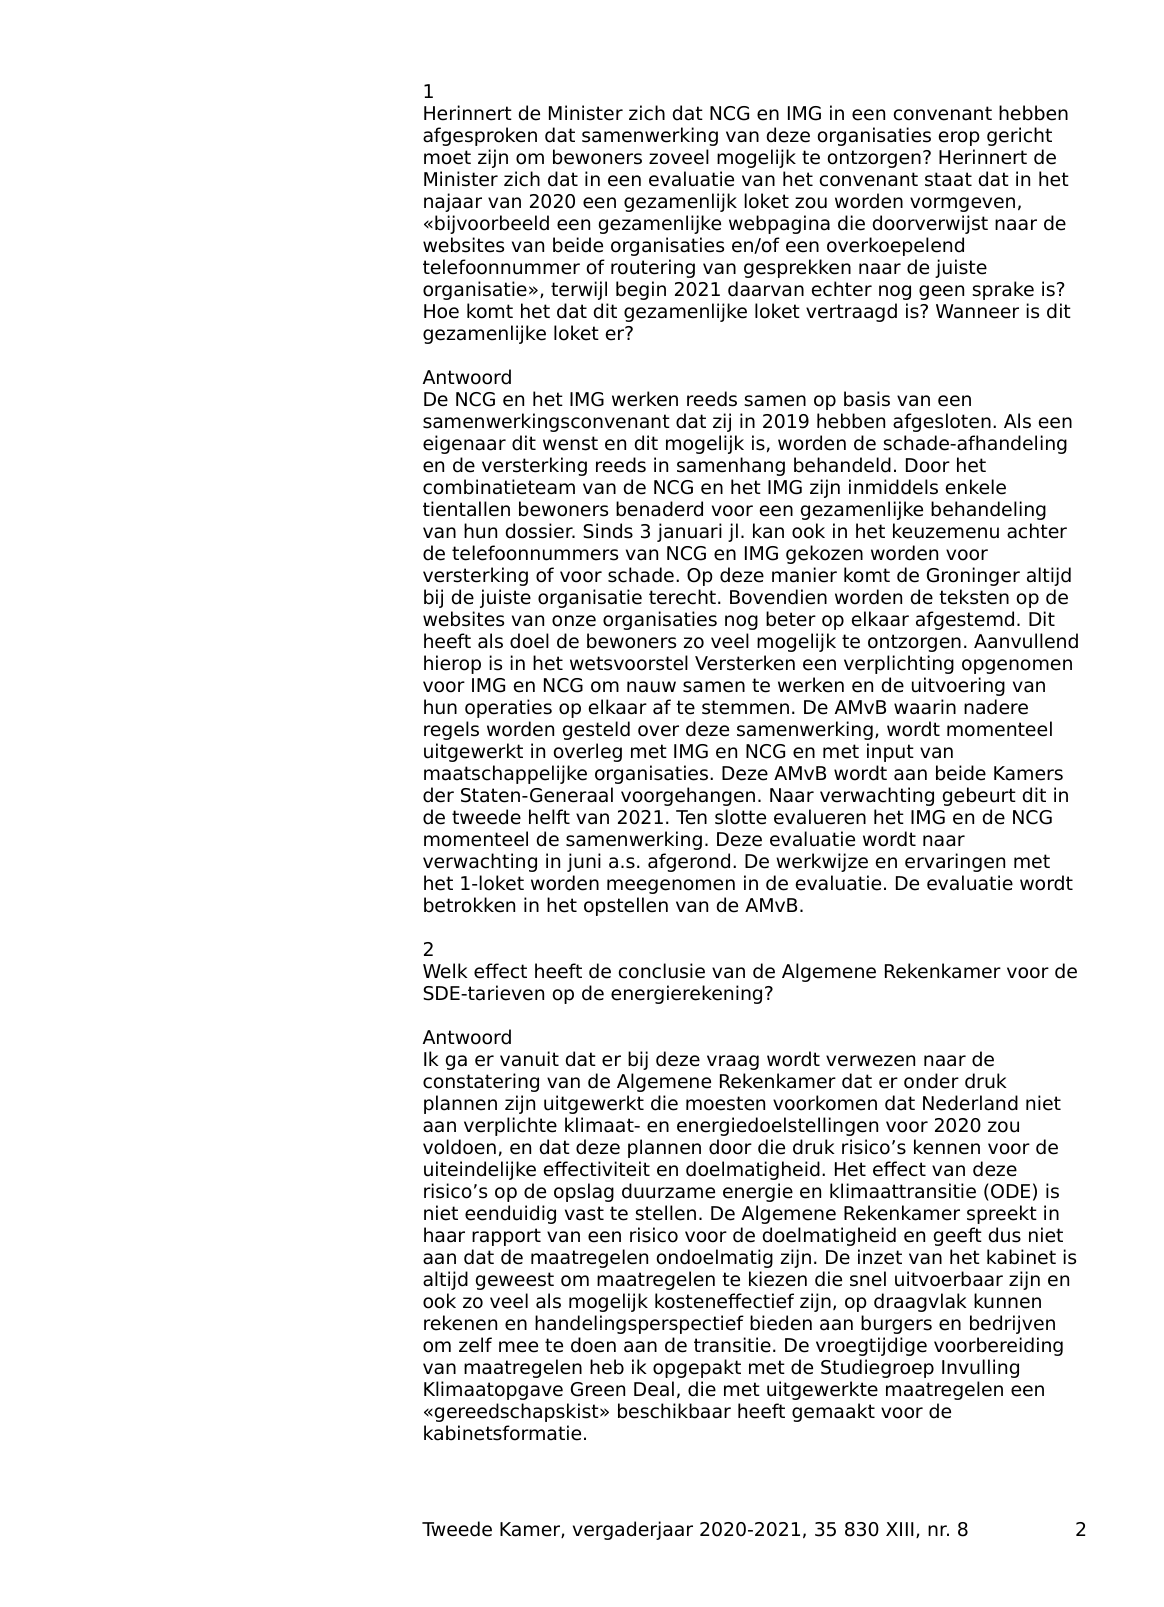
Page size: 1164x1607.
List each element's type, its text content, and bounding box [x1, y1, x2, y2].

text Herinnert de Minister zich dat NCG en IMG in een convenant hebben afgesproken dat samenwerking van deze organisaties erop gericht moet zijn om bewoners zoveel mogelijk te ontzorgen? Herinnert de Minister zich dat in een evaluatie van het convenant staat dat in het najaar van 2020 een gezamenlijk loket zou worden vormgeven, «bijvoorbeeld een gezamenlijke webpagina die doorverwijst naar de websites van beide organisaties en/of een overkoepelend telefoonnummer of routering van gesprekken naar de juiste organisatie», terwijl begin 2021 daarvan echter nog geen sprake is? Hoe komt het dat dit gezamenlijke loket vertraagd is? Wanneer is dit gezamenlijke loket er? [422, 103, 1087, 345]
text Ik ga er vanuit dat er bij deze vraag wordt verwezen naar de constatering van de Algemene Rekenkamer dat er onder druk plannen zijn uitgewerkt die moesten voorkomen dat Nederland niet aan verplichte klimaat- en energiedoelstellingen voor 2020 zou voldoen, en dat deze plannen door die druk risico’s kennen voor de uiteindelijke effectiviteit en doelmatigheid. Het effect van deze risico’s op de opslag duurzame energie en klimaattransitie (ODE) is niet eenduidig vast te stellen. De Algemene Rekenkamer spreekt in haar rapport van een risico voor de doelmatigheid en geeft dus niet aan dat de maatregelen ondoelmatig zijn. De inzet van het kabinet is altijd geweest om maatregelen te kiezen die snel uitvoerbaar zijn en ook zo veel als mogelijk kosteneffectief zijn, op draagvlak kunnen rekenen en handelingsperspectief bieden aan burgers en bedrijven om zelf mee te doen aan de transitie. De vroegtijdige voorbereiding van maatregelen heb ik opgepakt met de Studiegroep Invulling Klimaatopgave Green Deal, die met uitgewerkte maatregelen een «gereedschapskist» beschikbaar heeft gemaakt voor de kabinetsformatie. [422, 1049, 1087, 1444]
text 2 [422, 939, 1087, 961]
text Antwoord [422, 367, 1087, 389]
text 1 [422, 81, 1087, 103]
text Antwoord [422, 1027, 1087, 1049]
text De NCG en het IMG werken reeds samen op basis van een samenwerkingsconvenant dat zij in 2019 hebben afgesloten. Als een eigenaar dit wenst en dit mogelijk is, worden de schade-afhandeling en de versterking reeds in samenhang behandeld. Door het combinatieteam van de NCG en het IMG zijn inmiddels enkele tientallen bewoners benaderd voor een gezamenlijke behandeling van hun dossier. Sinds 3 januari jl. kan ook in het keuzemenu achter de telefoonnummers van NCG en IMG gekozen worden voor versterking of voor schade. Op deze manier komt de Groninger altijd bij de juiste organisatie terecht. Bovendien worden de teksten op de websites van onze organisaties nog beter op elkaar afgestemd. Dit heeft als doel de bewoners zo veel mogelijk te ontzorgen. Aanvullend hierop is in het wetsvoorstel Versterken een verplichting opgenomen voor IMG en NCG om nauw samen te werken en de uitvoering van hun operaties op elkaar af te stemmen. De AMvB waarin nadere regels worden gesteld over deze samenwerking, wordt momenteel uitgewerkt in overleg met IMG en NCG en met input van maatschappelijke organisaties. Deze AMvB wordt aan beide Kamers der Staten-Generaal voorgehangen. Naar verwachting gebeurt dit in de tweede helft van 2021. Ten slotte evalueren het IMG en de NCG momenteel de samenwerking. Deze evaluatie wordt naar verwachting in juni a.s. afgerond. De werkwijze en ervaringen met het 1-loket worden meegenomen in de evaluatie. De evaluatie wordt betrokken in het opstellen van de AMvB. [422, 389, 1087, 917]
text Welk effect heeft de conclusie van de Algemene Rekenkamer voor de SDE-tarieven op de energierekening? [422, 961, 1087, 1005]
